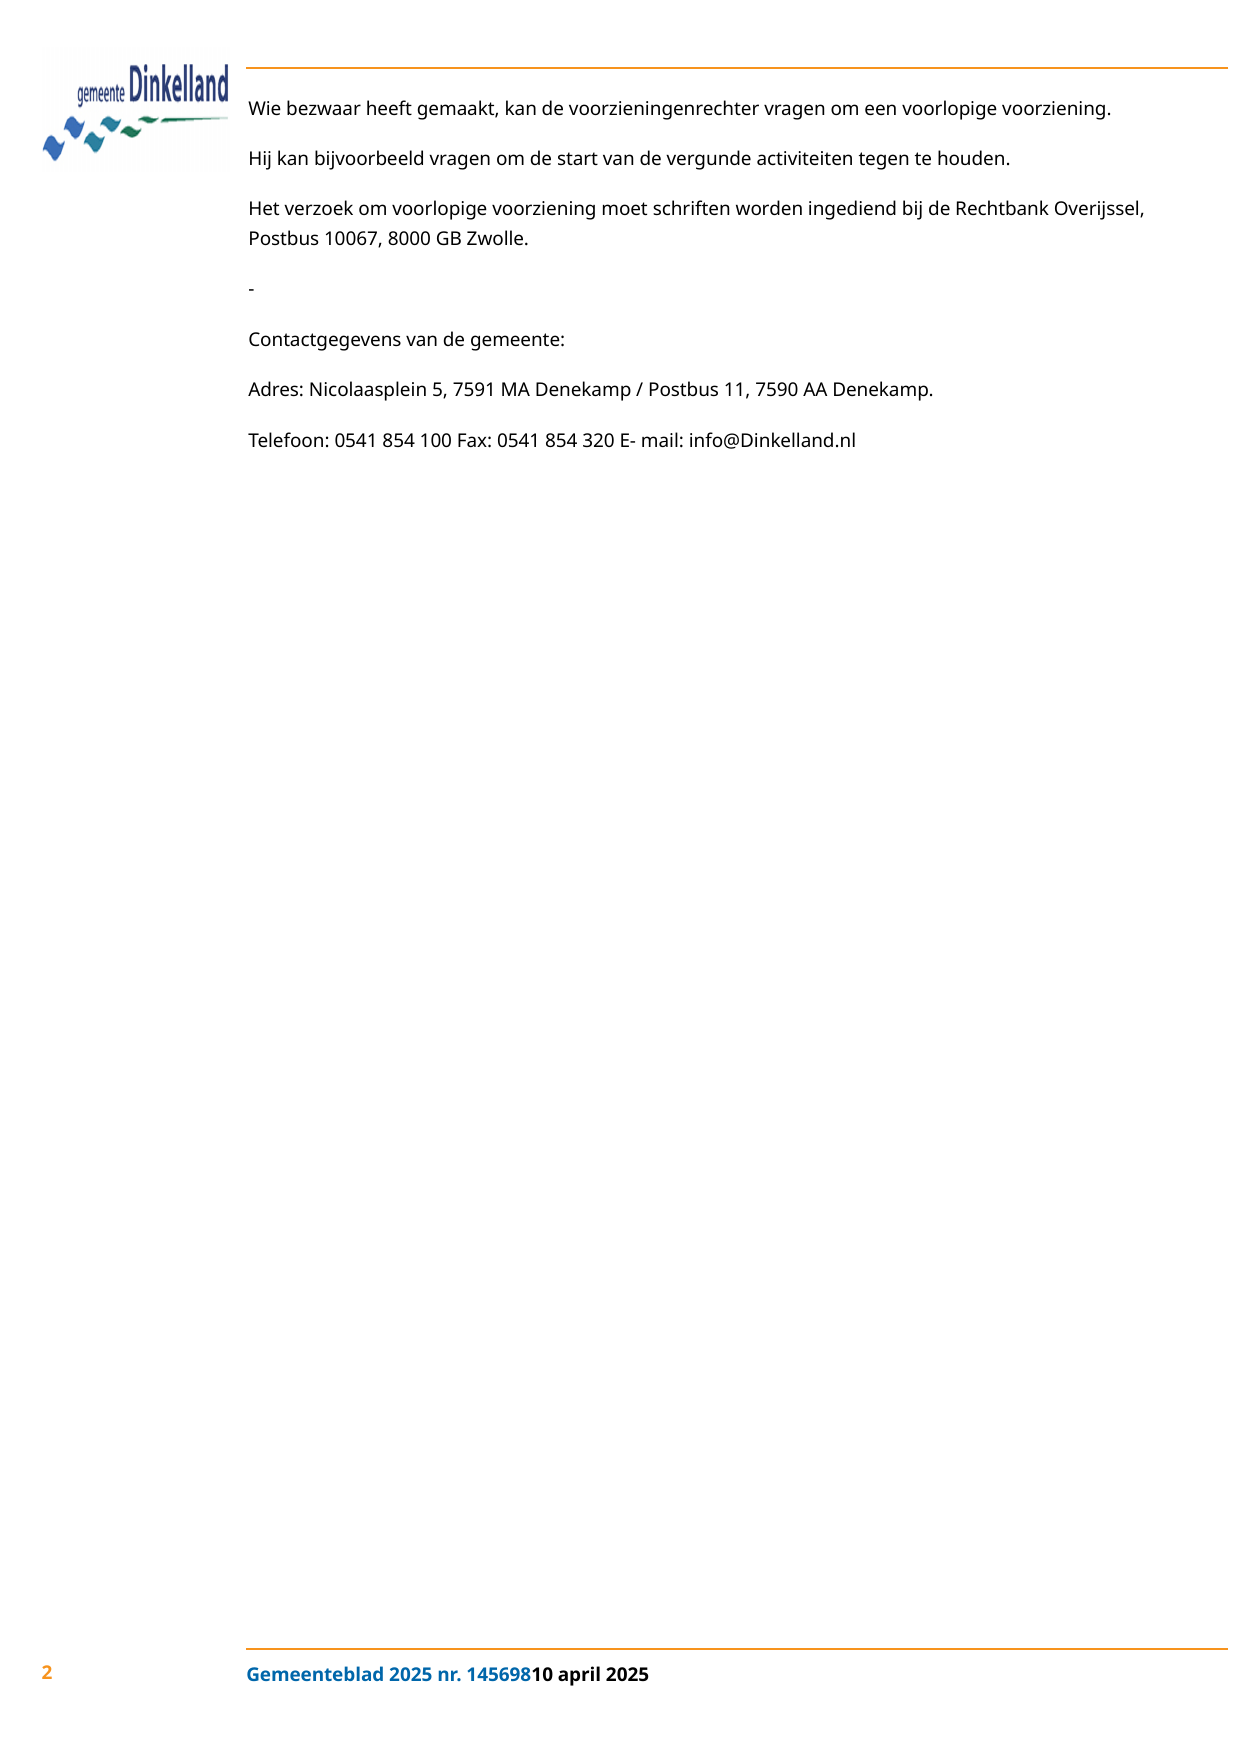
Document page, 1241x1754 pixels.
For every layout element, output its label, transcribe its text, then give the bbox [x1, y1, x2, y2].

text - [248, 276, 1152, 301]
text Wie bezwaar heeft gemaakt, kan de voorzieningenrechter vragen om een voorlopige voorziening. [248, 95, 1152, 121]
text Telefoon: 0541 854 100 Fax: 0541 854 320 E- mail: info@Dinkelland.nl [248, 427, 1152, 453]
picture [41, 47, 231, 172]
text Het verzoek om voorlopige voorziening moet schriften worden ingediend bij de Rechtbank Overijssel, Postbus 10067, 8000 GB Zwolle. [248, 196, 1152, 251]
text Contactgegevens van de gemeente: [248, 326, 1152, 352]
text Hij kan bijvoorbeeld vragen om de start van de vergunde activiteiten tegen te houden. [248, 145, 1152, 171]
text Adres: Nicolaasplein 5, 7591 MA Denekamp / Postbus 11, 7590 AA Denekamp. [248, 376, 1152, 402]
